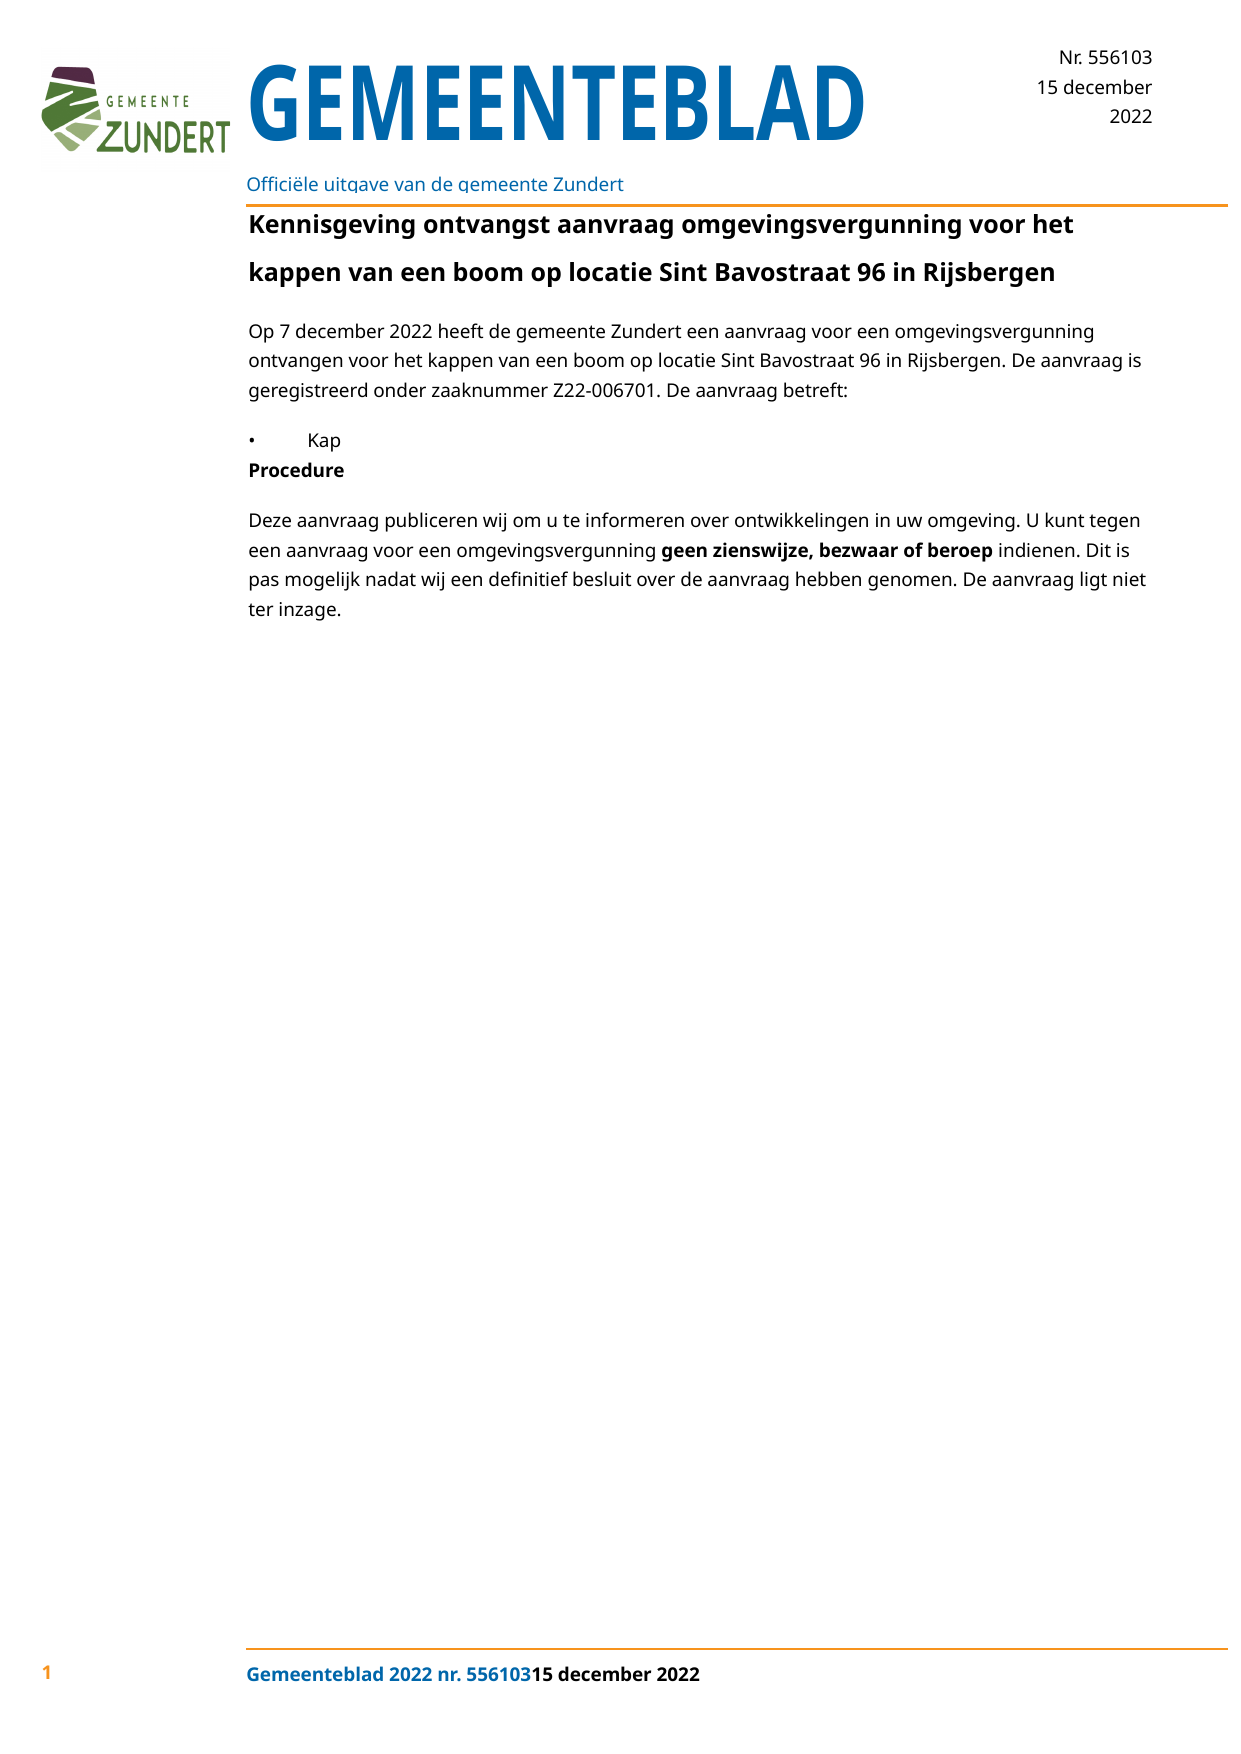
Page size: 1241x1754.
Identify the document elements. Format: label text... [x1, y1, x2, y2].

text Op 7 december 2022 heeft de gemeente Zundert een aanvraag voor een omgevingsvergunning ontvangen voor het kappen van een boom op locatie Sint Bavostraat 96 in Rijsbergen. De aanvraag is geregistreerd onder zaaknummer Z22-006701. De aanvraag betreft: [248, 318, 1152, 403]
text Deze aanvraag publiceren wij om u te informeren over ontwikkelingen in uw omgeving. U kunt tegen een aanvraag voor een omgevingsvergunning geen zienswijze, bezwaar of beroep indienen. Dit is pas mogelijk nadat wij een definitief besluit over de aanvraag hebben genomen. De aanvraag ligt niet ter inzage. [248, 507, 1152, 622]
text Kennisgeving ontvangst aanvraag omgevingsvergunning voor het kappen van een boom op locatie Sint Bavostraat 96 in Rijsbergen [248, 207, 1152, 288]
list Kap [248, 427, 1152, 453]
text Procedure [248, 457, 1152, 483]
picture [41, 47, 231, 172]
